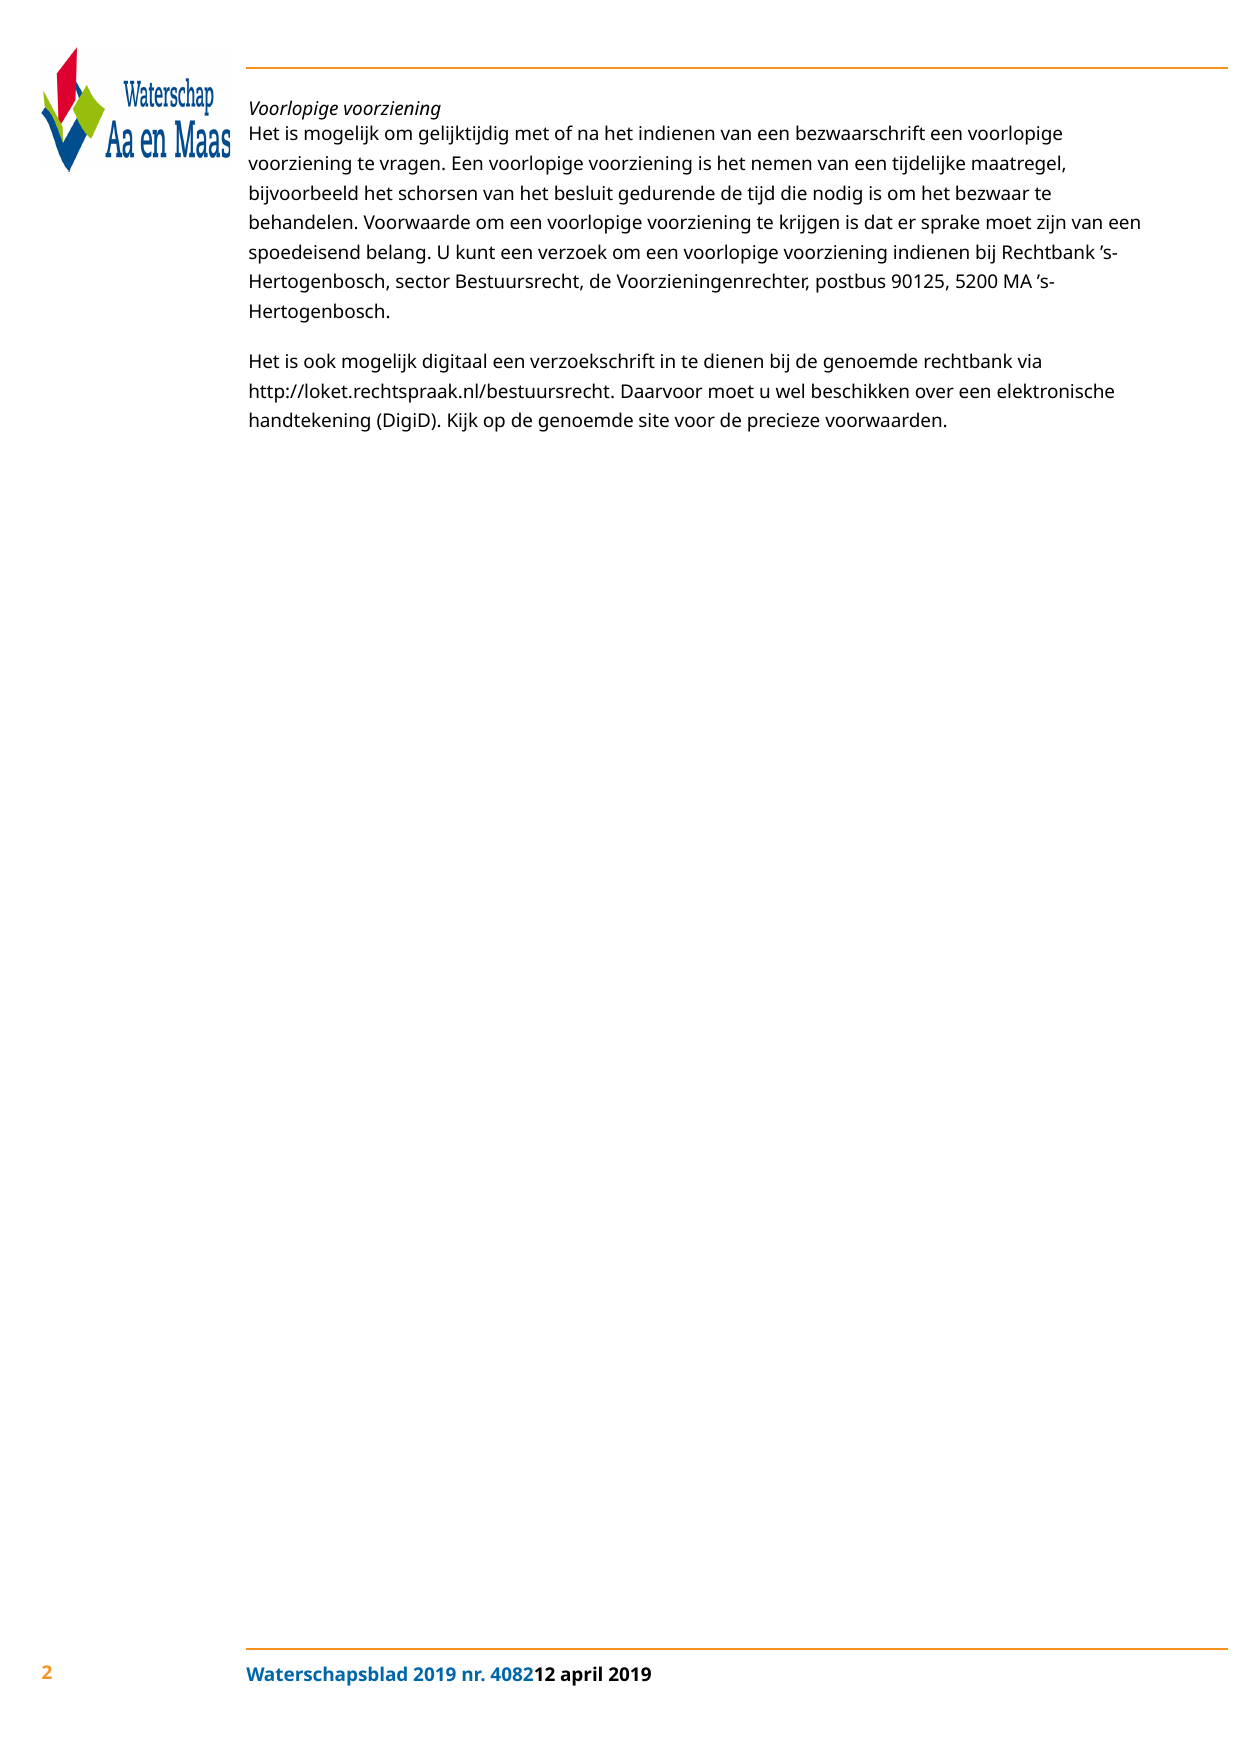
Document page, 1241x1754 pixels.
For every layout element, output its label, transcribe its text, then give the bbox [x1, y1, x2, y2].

picture [41, 47, 231, 172]
text Het is mogelijk om gelijktijdig met of na het indienen van een bezwaarschrift een voorlopige voorziening te vragen. Een voorlopige voorziening is het nemen van een tijdelijke maatregel, bijvoorbeeld het schorsen van het besluit gedurende de tijd die nodig is om het bezwaar te behandelen. Voorwaarde om een voorlopige voorziening te krijgen is dat er sprake moet zijn van een spoedeisend belang. U kunt een verzoek om een voorlopige voorziening indienen bij Rechtbank ’s-Hertogenbosch, sector Bestuursrecht, de Voorzieningenrechter, postbus 90125, 5200 MA ’s-Hertogenbosch. [248, 121, 1152, 324]
text Het is ook mogelijk digitaal een verzoekschrift in te dienen bij de genoemde rechtbank via http://loket.rechtspraak.nl/bestuursrecht. Daarvoor moet u wel beschikken over een elektronische handtekening (DigiD). Kijk op de genoemde site voor de precieze voorwaarden. [248, 348, 1152, 433]
text Voorlopige voorziening [248, 95, 1152, 121]
